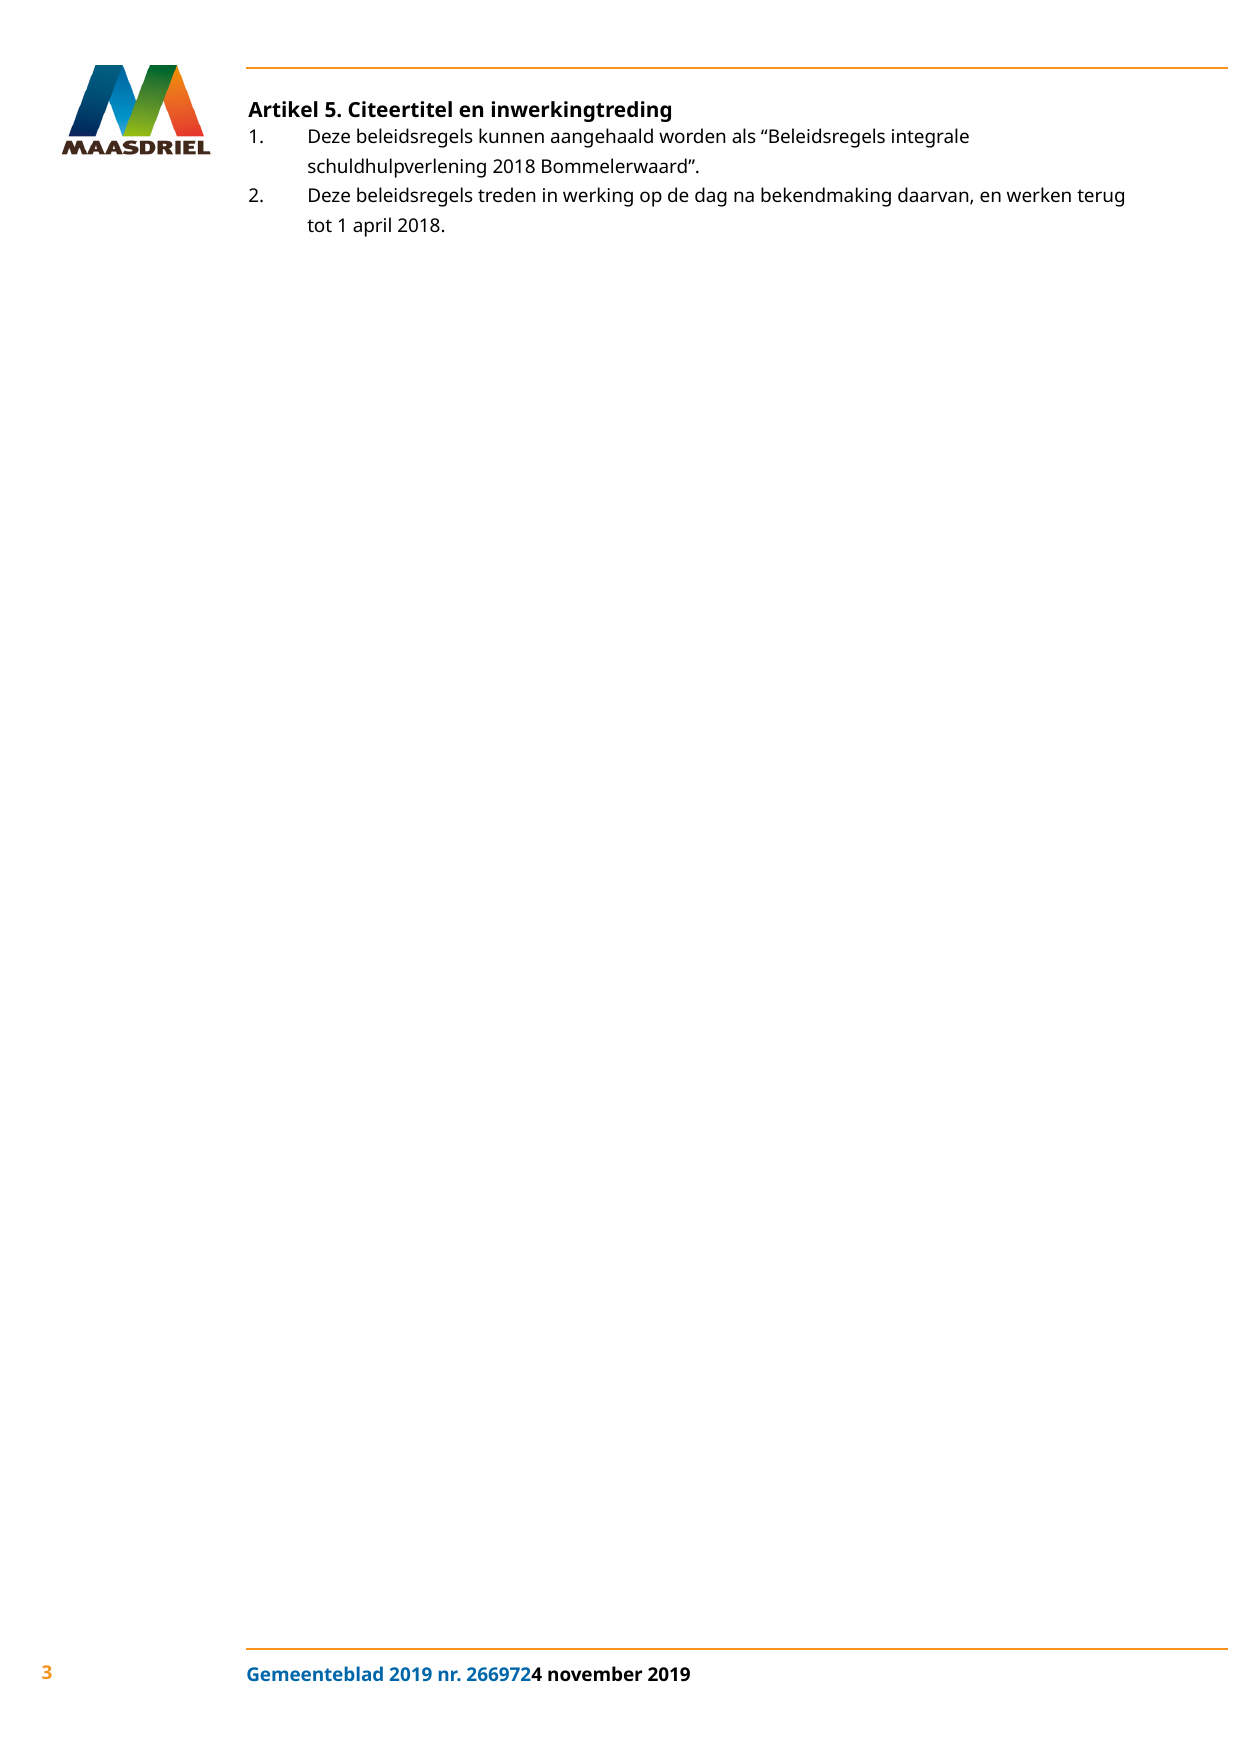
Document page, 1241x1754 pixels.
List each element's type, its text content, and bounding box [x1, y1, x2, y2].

text Artikel 5. Citeertitel en inwerkingtreding [248, 95, 1152, 123]
picture [41, 47, 231, 172]
list Deze beleidsregels kunnen aangehaald worden als “Beleidsregels integrale schuldhulpverlening 2018 Bommelerwaard”. [248, 123, 1152, 178]
list Deze beleidsregels treden in werking op de dag na bekendmaking daarvan, en werken terug tot 1 april 2018. [248, 182, 1152, 238]
